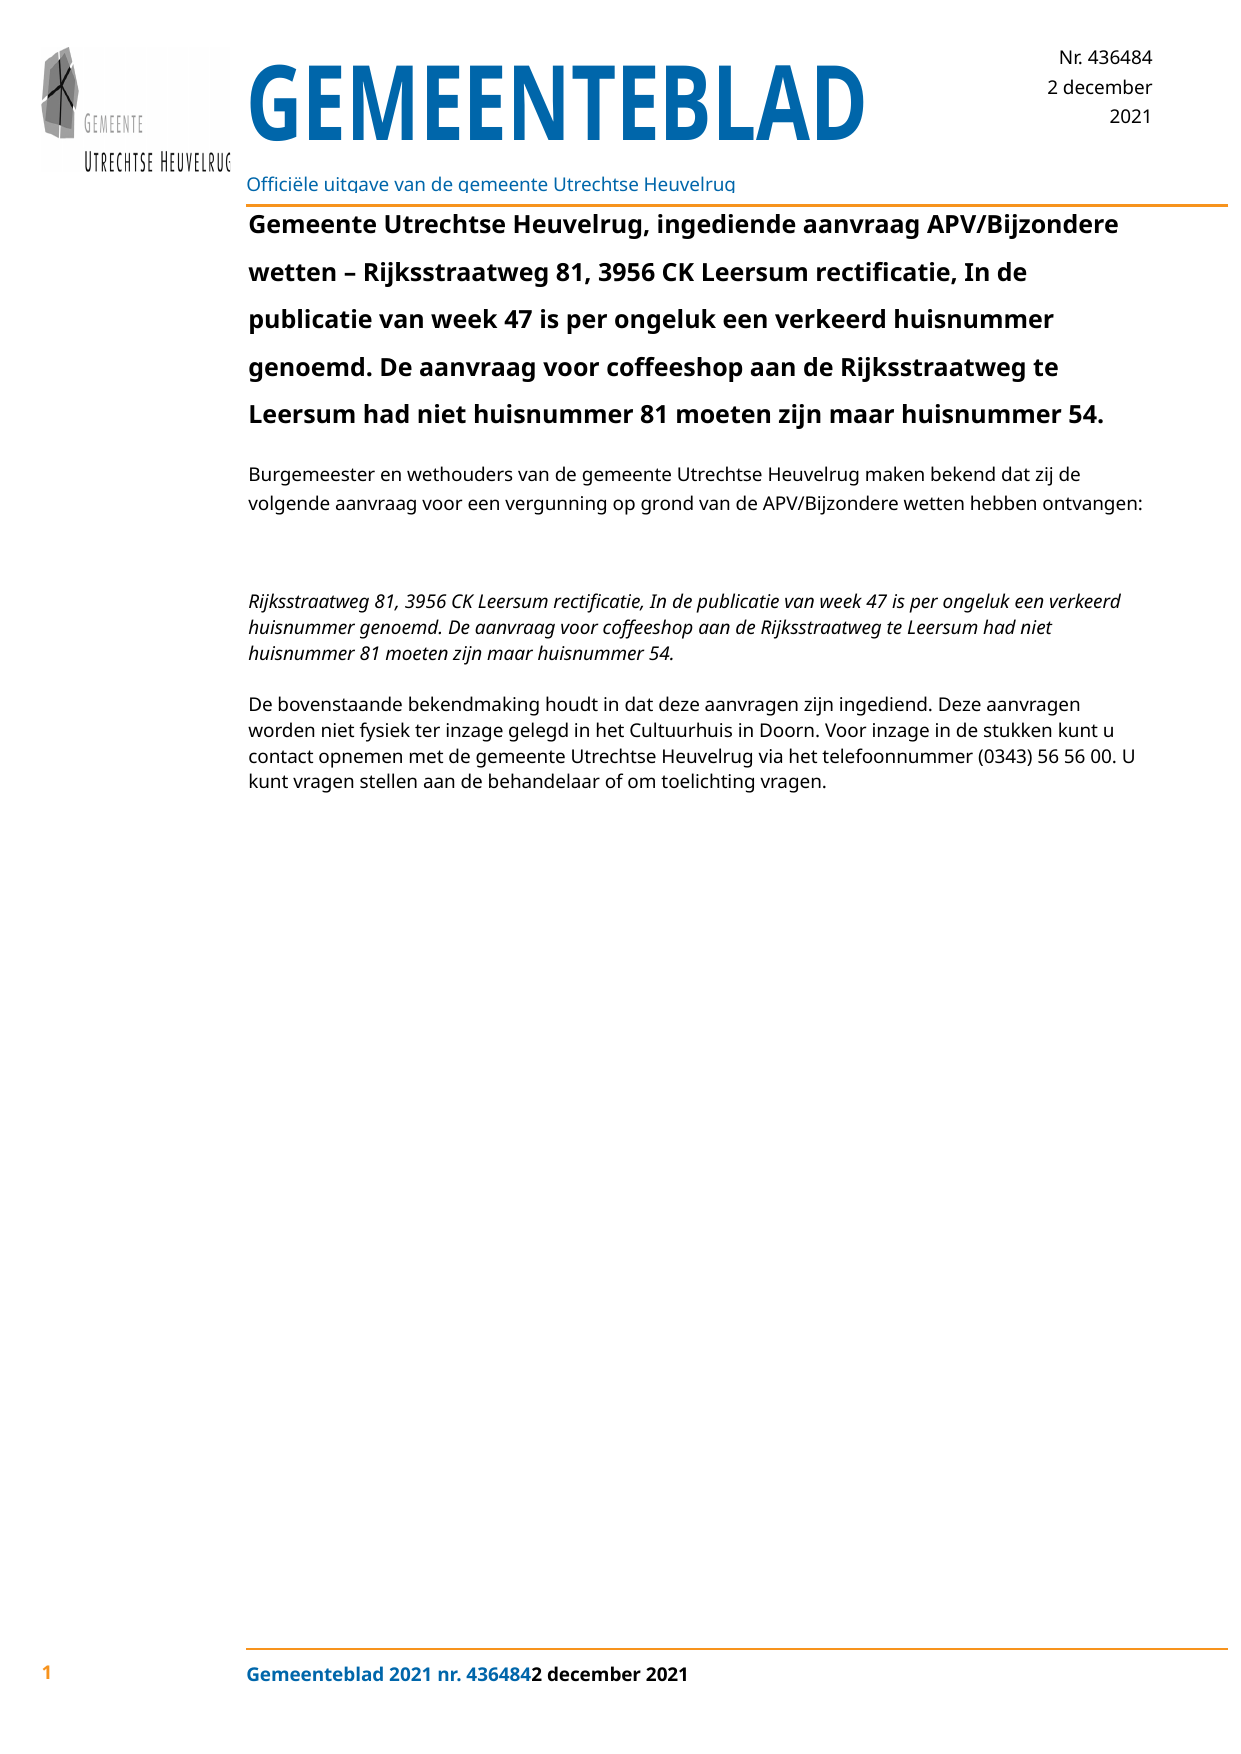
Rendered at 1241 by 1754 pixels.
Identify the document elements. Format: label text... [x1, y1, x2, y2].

text Burgemeester en wethouders van de gemeente Utrechtse Heuvelrug maken bekend dat zij de volgende aanvraag voor een vergunning op grond van de APV/Bijzondere wetten hebben ontvangen: [248, 461, 1152, 516]
picture [41, 47, 231, 172]
text Rijksstraatweg 81, 3956 CK Leersum rectificatie, In de publicatie van week 47 is per ongeluk een verkeerd huisnummer genoemd. De aanvraag voor coffeeshop aan de Rijksstraatweg te Leersum had niet huisnummer 81 moeten zijn maar huisnummer 54. [248, 588, 1152, 666]
text Gemeente Utrechtse Heuvelrug, ingediende aanvraag APV/Bijzondere wetten – Rijksstraatweg 81, 3956 CK Leersum rectificatie, In de publicatie van week 47 is per ongeluk een verkeerd huisnummer genoemd. De aanvraag voor coffeeshop aan de Rijksstraatweg te Leersum had niet huisnummer 81 moeten zijn maar huisnummer 54. [248, 207, 1152, 431]
text De bovenstaande bekendmaking houdt in dat deze aanvragen zijn ingediend. Deze aanvragen worden niet fysiek ter inzage gelegd in het Cultuurhuis in Doorn. Voor inzage in de stukken kunt u contact opnemen met de gemeente Utrechtse Heuvelrug via het telefoonnummer (0343) 56 56 00. U kunt vragen stellen aan de behandelaar of om toelichting vragen. [248, 691, 1152, 794]
